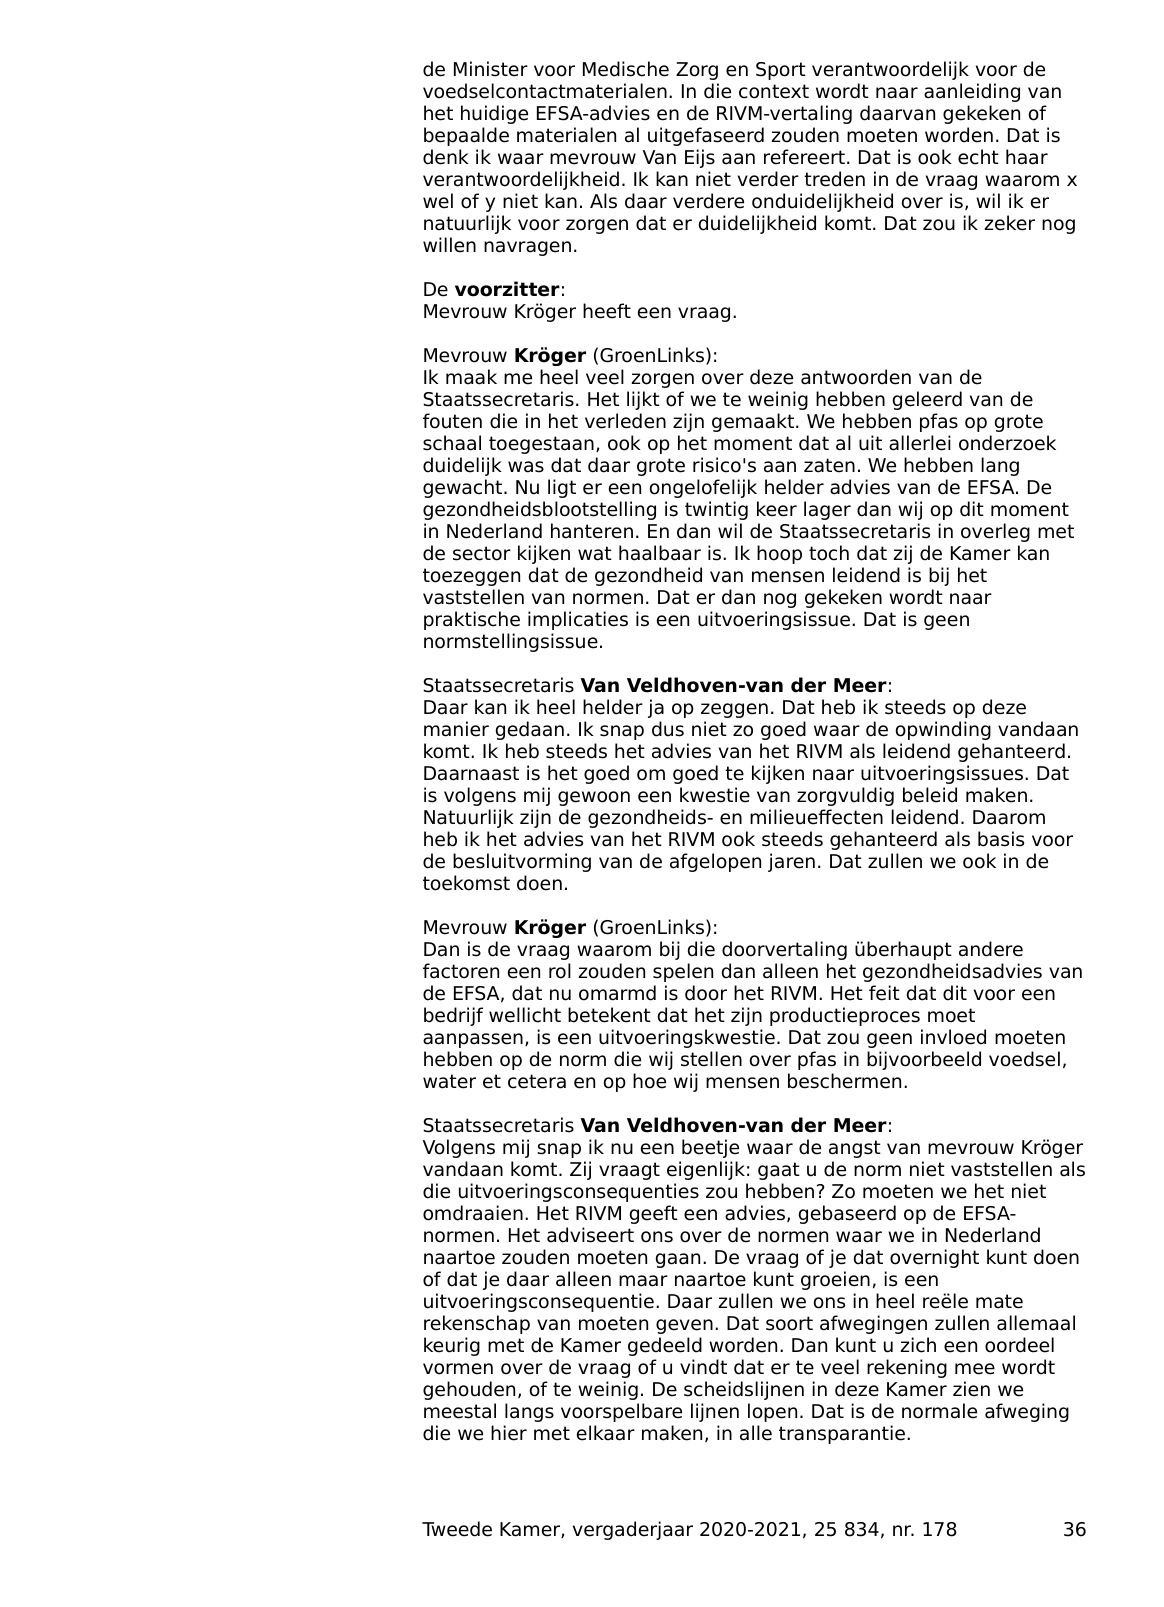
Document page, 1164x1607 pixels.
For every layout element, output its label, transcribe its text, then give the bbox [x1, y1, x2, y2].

text Dan is de vraag waarom bij die doorvertaling überhaupt andere factoren een rol zouden spelen dan alleen het gezondheidsadvies van de EFSA, dat nu omarmd is door het RIVM. Het feit dat dit voor een bedrijf wellicht betekent dat het zijn productieproces moet aanpassen, is een uitvoeringskwestie. Dat zou geen invloed moeten hebben op de norm die wij stellen over pfas in bijvoorbeeld voedsel, water et cetera en op hoe wij mensen beschermen. [422, 939, 1087, 1093]
text Volgens mij snap ik nu een beetje waar de angst van mevrouw Kröger vandaan komt. Zij vraagt eigenlijk: gaat u de norm niet vaststellen als die uitvoeringsconsequenties zou hebben? Zo moeten we het niet omdraaien. Het RIVM geeft een advies, gebaseerd op de EFSA-normen. Het adviseert ons over de normen waar we in Nederland naartoe zouden moeten gaan. De vraag of je dat overnight kunt doen of dat je daar alleen maar naartoe kunt groeien, is een uitvoeringsconsequentie. Daar zullen we ons in heel reële mate rekenschap van moeten geven. Dat soort afwegingen zullen allemaal keurig met de Kamer gedeeld worden. Dan kunt u zich een oordeel vormen over de vraag of u vindt dat er te veel rekening mee wordt gehouden, of te weinig. De scheidslijnen in deze Kamer zien we meestal langs voorspelbare lijnen lopen. Dat is de normale afweging die we hier met elkaar maken, in alle transparantie. [422, 1137, 1087, 1445]
text Mevrouw Kröger heeft een vraag. [422, 301, 1087, 323]
text Staatssecretaris Van Veldhoven-van der Meer: [422, 675, 1087, 697]
text de Minister voor Medische Zorg en Sport verantwoordelijk voor de voedselcontactmaterialen. In die context wordt naar aanleiding van het huidige EFSA-advies en de RIVM-vertaling daarvan gekeken of bepaalde materialen al uitgefaseerd zouden moeten worden. Dat is denk ik waar mevrouw Van Eijs aan refereert. Dat is ook echt haar verantwoordelijkheid. Ik kan niet verder treden in de vraag waarom x wel of y niet kan. Als daar verdere onduidelijkheid over is, wil ik er natuurlijk voor zorgen dat er duidelijkheid komt. Dat zou ik zeker nog willen navragen. [422, 59, 1087, 257]
text De voorzitter: [422, 279, 1087, 301]
text Mevrouw Kröger (GroenLinks): [422, 345, 1087, 367]
text Ik maak me heel veel zorgen over deze antwoorden van de Staatssecretaris. Het lijkt of we te weinig hebben geleerd van de fouten die in het verleden zijn gemaakt. We hebben pfas op grote schaal toegestaan, ook op het moment dat al uit allerlei onderzoek duidelijk was dat daar grote risico's aan zaten. We hebben lang gewacht. Nu ligt er een ongelofelijk helder advies van de EFSA. De gezondheidsblootstelling is twintig keer lager dan wij op dit moment in Nederland hanteren. En dan wil de Staatssecretaris in overleg met de sector kijken wat haalbaar is. Ik hoop toch dat zij de Kamer kan toezeggen dat de gezondheid van mensen leidend is bij het vaststellen van normen. Dat er dan nog gekeken wordt naar praktische implicaties is een uitvoeringsissue. Dat is geen normstellingsissue. [422, 367, 1087, 653]
text Staatssecretaris Van Veldhoven-van der Meer: [422, 1115, 1087, 1137]
text Mevrouw Kröger (GroenLinks): [422, 917, 1087, 939]
text Daar kan ik heel helder ja op zeggen. Dat heb ik steeds op deze manier gedaan. Ik snap dus niet zo goed waar de opwinding vandaan komt. Ik heb steeds het advies van het RIVM als leidend gehanteerd. Daarnaast is het goed om goed te kijken naar uitvoeringsissues. Dat is volgens mij gewoon een kwestie van zorgvuldig beleid maken. Natuurlijk zijn de gezondheids- en milieueffecten leidend. Daarom heb ik het advies van het RIVM ook steeds gehanteerd als basis voor de besluitvorming van de afgelopen jaren. Dat zullen we ook in de toekomst doen. [422, 697, 1087, 895]
